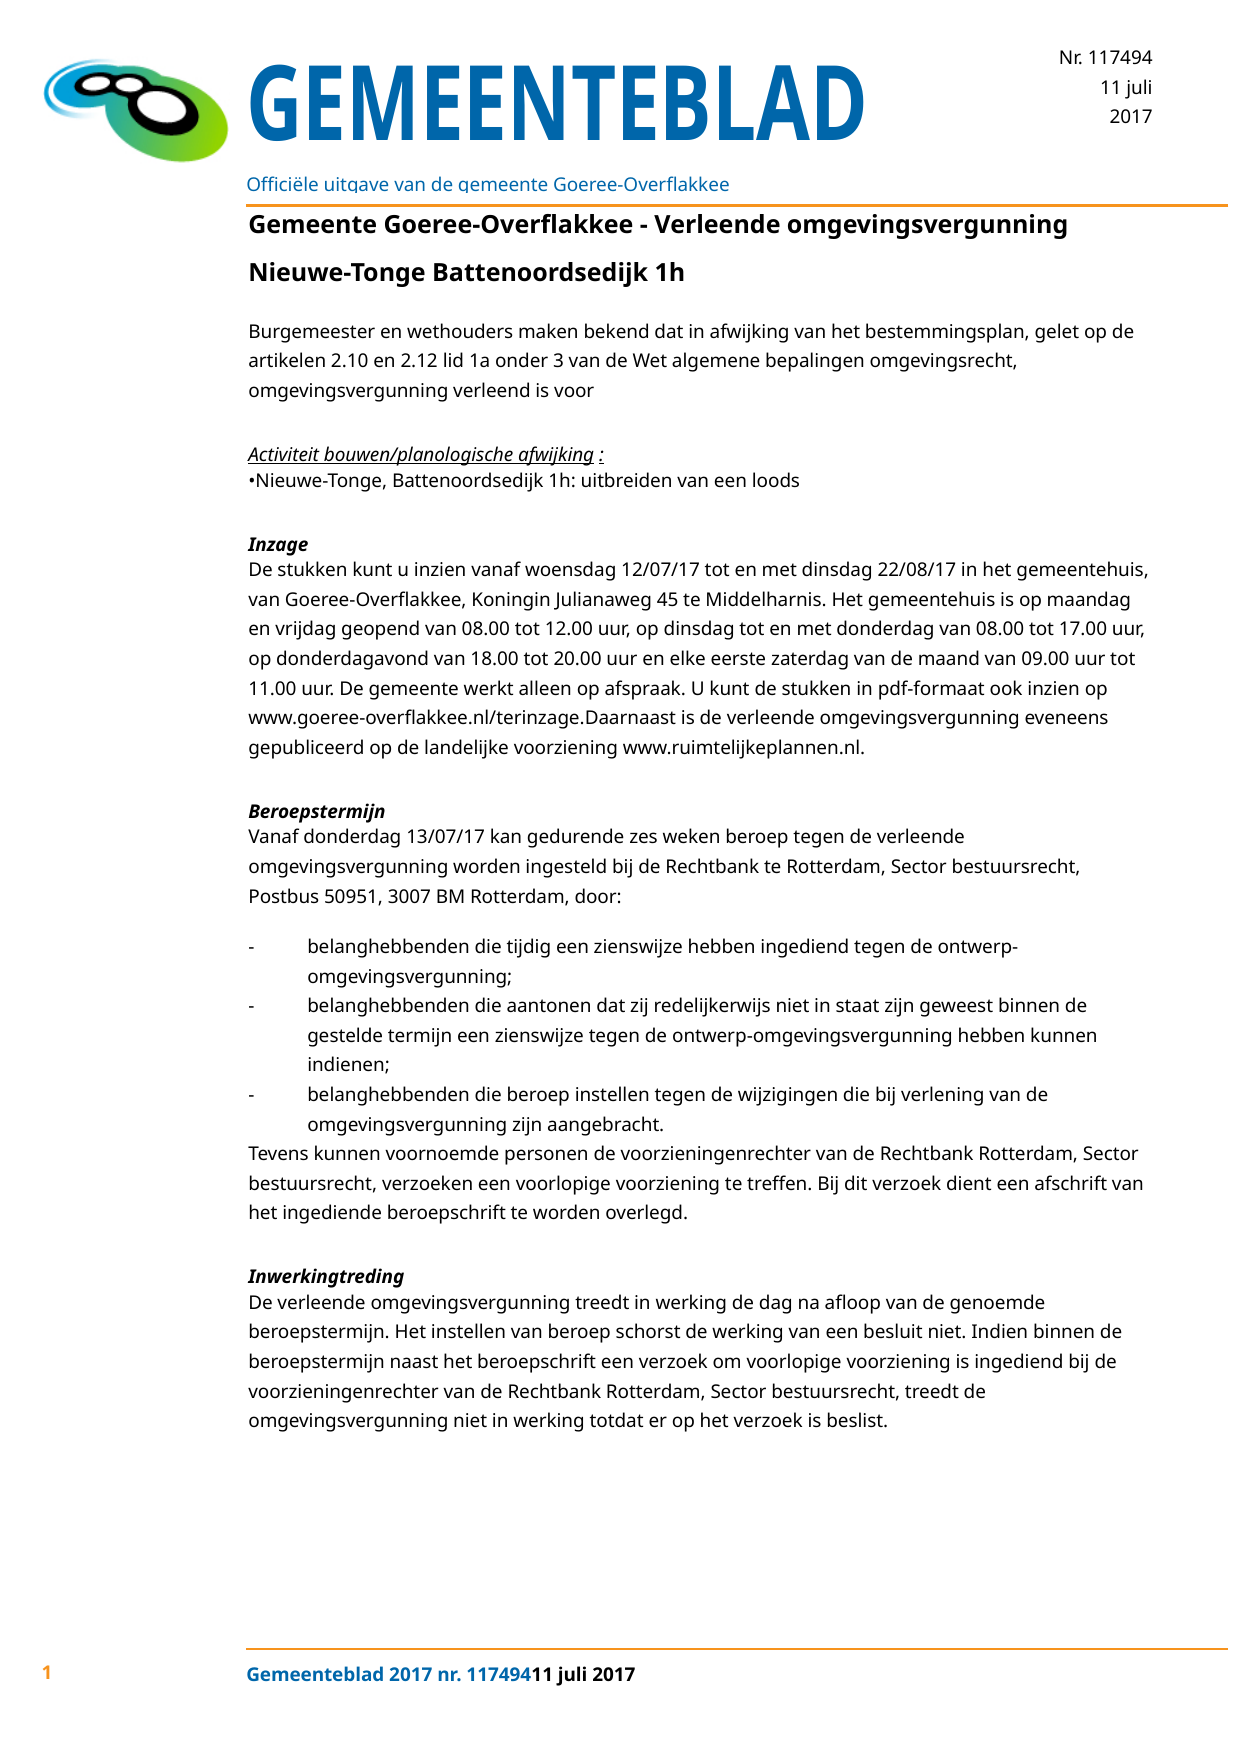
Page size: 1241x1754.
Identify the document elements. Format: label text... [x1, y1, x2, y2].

text Vanaf donderdag 13/07/17 kan gedurende zes weken beroep tegen de verleende omgevingsvergunning worden ingesteld bij de Rechtbank te Rotterdam, Sector bestuursrecht, Postbus 50951, 3007 BM Rotterdam, door: [248, 824, 1152, 908]
list belanghebbenden die aantonen dat zij redelijkerwijs niet in staat zijn geweest binnen de gestelde termijn een zienswijze tegen de ontwerp-omgevingsvergunning hebben kunnen indienen; [248, 992, 1152, 1077]
text Beroepstermijn [248, 798, 1152, 824]
text De stukken kunt u inzien vanaf woensdag 12/07/17 tot en met dinsdag 22/08/17 in het gemeentehuis, van Goeree-Overflakkee, Koningin Julianaweg 45 te Middelharnis. Het gemeentehuis is op maandag en vrijdag geopend van 08.00 tot 12.00 uur, op dinsdag tot en met donderdag van 08.00 tot 17.00 uur, op donderdagavond van 18.00 tot 20.00 uur en elke eerste zaterdag van de maand van 09.00 uur tot 11.00 uur. De gemeente werkt alleen op afspraak. U kunt de stukken in pdf-formaat ook inzien op www.goeree-overflakkee.nl/terinzage.Daarnaast is de verleende omgevingsvergunning eveneens gepubliceerd op de landelijke voorziening www.ruimtelijkeplannen.nl. [248, 556, 1152, 760]
list belanghebbenden die beroep instellen tegen de wijzigingen die bij verlening van de omgevingsvergunning zijn aangebracht. [248, 1081, 1152, 1136]
list belanghebbenden die tijdig een zienswijze hebben ingediend tegen de ontwerp-omgevingsvergunning; [248, 933, 1152, 988]
text De verleende omgevingsvergunning treedt in werking de dag na afloop van de genoemde beroepstermijn. Het instellen van beroep schorst de werking van een besluit niet. Indien binnen de beroepstermijn naast het beroepschrift een verzoek om voorlopige voorziening is ingediend bij de voorzieningenrechter van de Rechtbank Rotterdam, Sector bestuursrecht, treedt de omgevingsvergunning niet in werking totdat er op het verzoek is beslist. [248, 1289, 1152, 1433]
text Tevens kunnen voornoemde personen de voorzieningenrechter van de Rechtbank Rotterdam, Sector bestuursrecht, verzoeken een voorlopige voorziening te treffen. Bij dit verzoek dient een afschrift van het ingediende beroepschrift te worden overlegd. [248, 1140, 1152, 1225]
text •Nieuwe-Tonge, Battenoordsedijk 1h: uitbreiden van een loods [248, 467, 1152, 492]
text Burgemeester en wethouders maken bekend dat in afwijking van het bestemmingsplan, gelet op de artikelen 2.10 en 2.12 lid 1a onder 3 van de Wet algemene bepalingen omgevingsrecht, omgevingsvergunning verleend is voor [248, 318, 1152, 403]
text Inwerkingtreding [248, 1263, 1152, 1289]
picture [41, 47, 231, 172]
text Inzage [248, 531, 1152, 556]
text Gemeente Goeree-Overflakkee - Verleende omgevingsvergunning Nieuwe-Tonge Battenoordsedijk 1h [248, 207, 1152, 288]
text Activiteit bouwen/planologische afwijking : [248, 441, 1152, 467]
